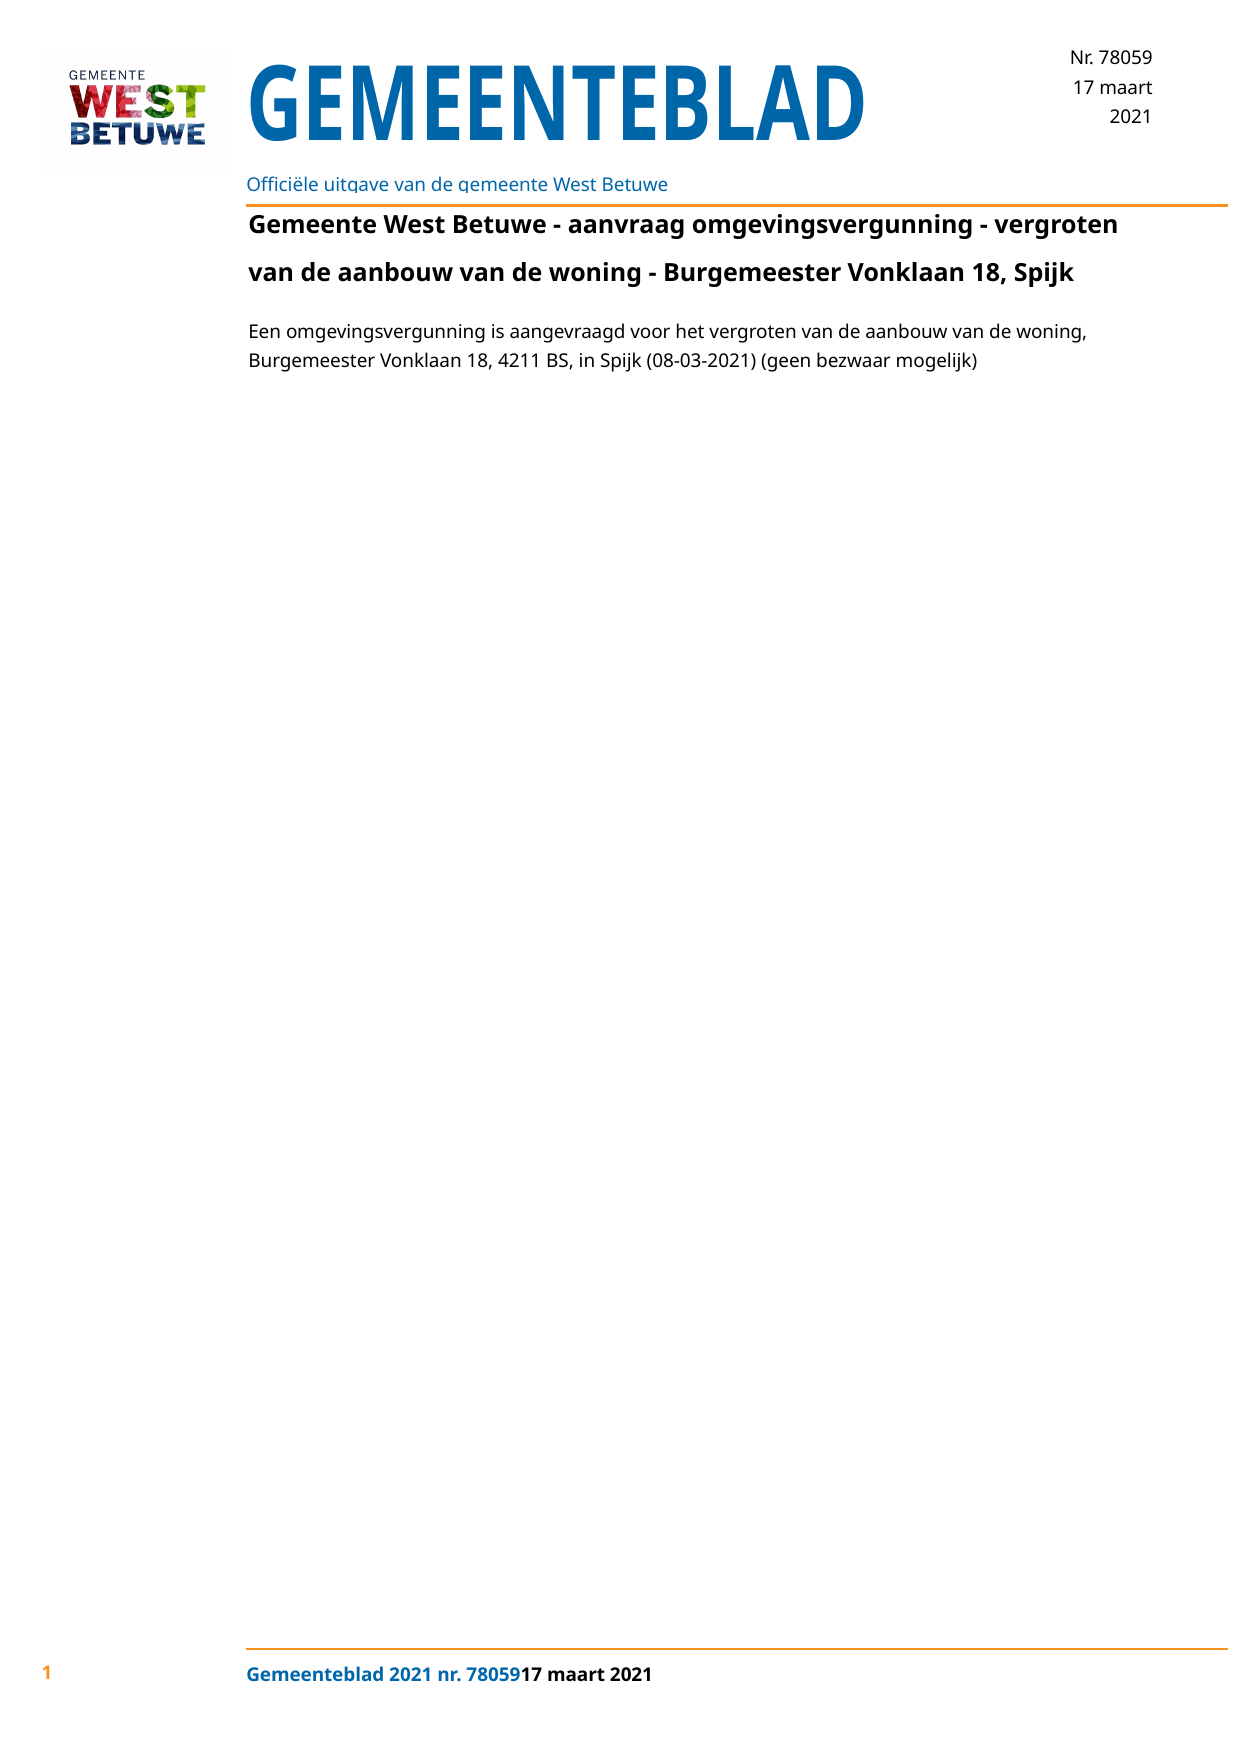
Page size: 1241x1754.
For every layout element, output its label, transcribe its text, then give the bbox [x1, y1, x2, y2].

picture [41, 47, 231, 172]
text Gemeente West Betuwe - aanvraag omgevingsvergunning - vergroten van de aanbouw van de woning - Burgemeester Vonklaan 18, Spijk [248, 207, 1152, 288]
text Een omgevingsvergunning is aangevraagd voor het vergroten van de aanbouw van de woning, Burgemeester Vonklaan 18, 4211 BS, in Spijk (08-03-2021) (geen bezwaar mogelijk) [248, 318, 1152, 373]
